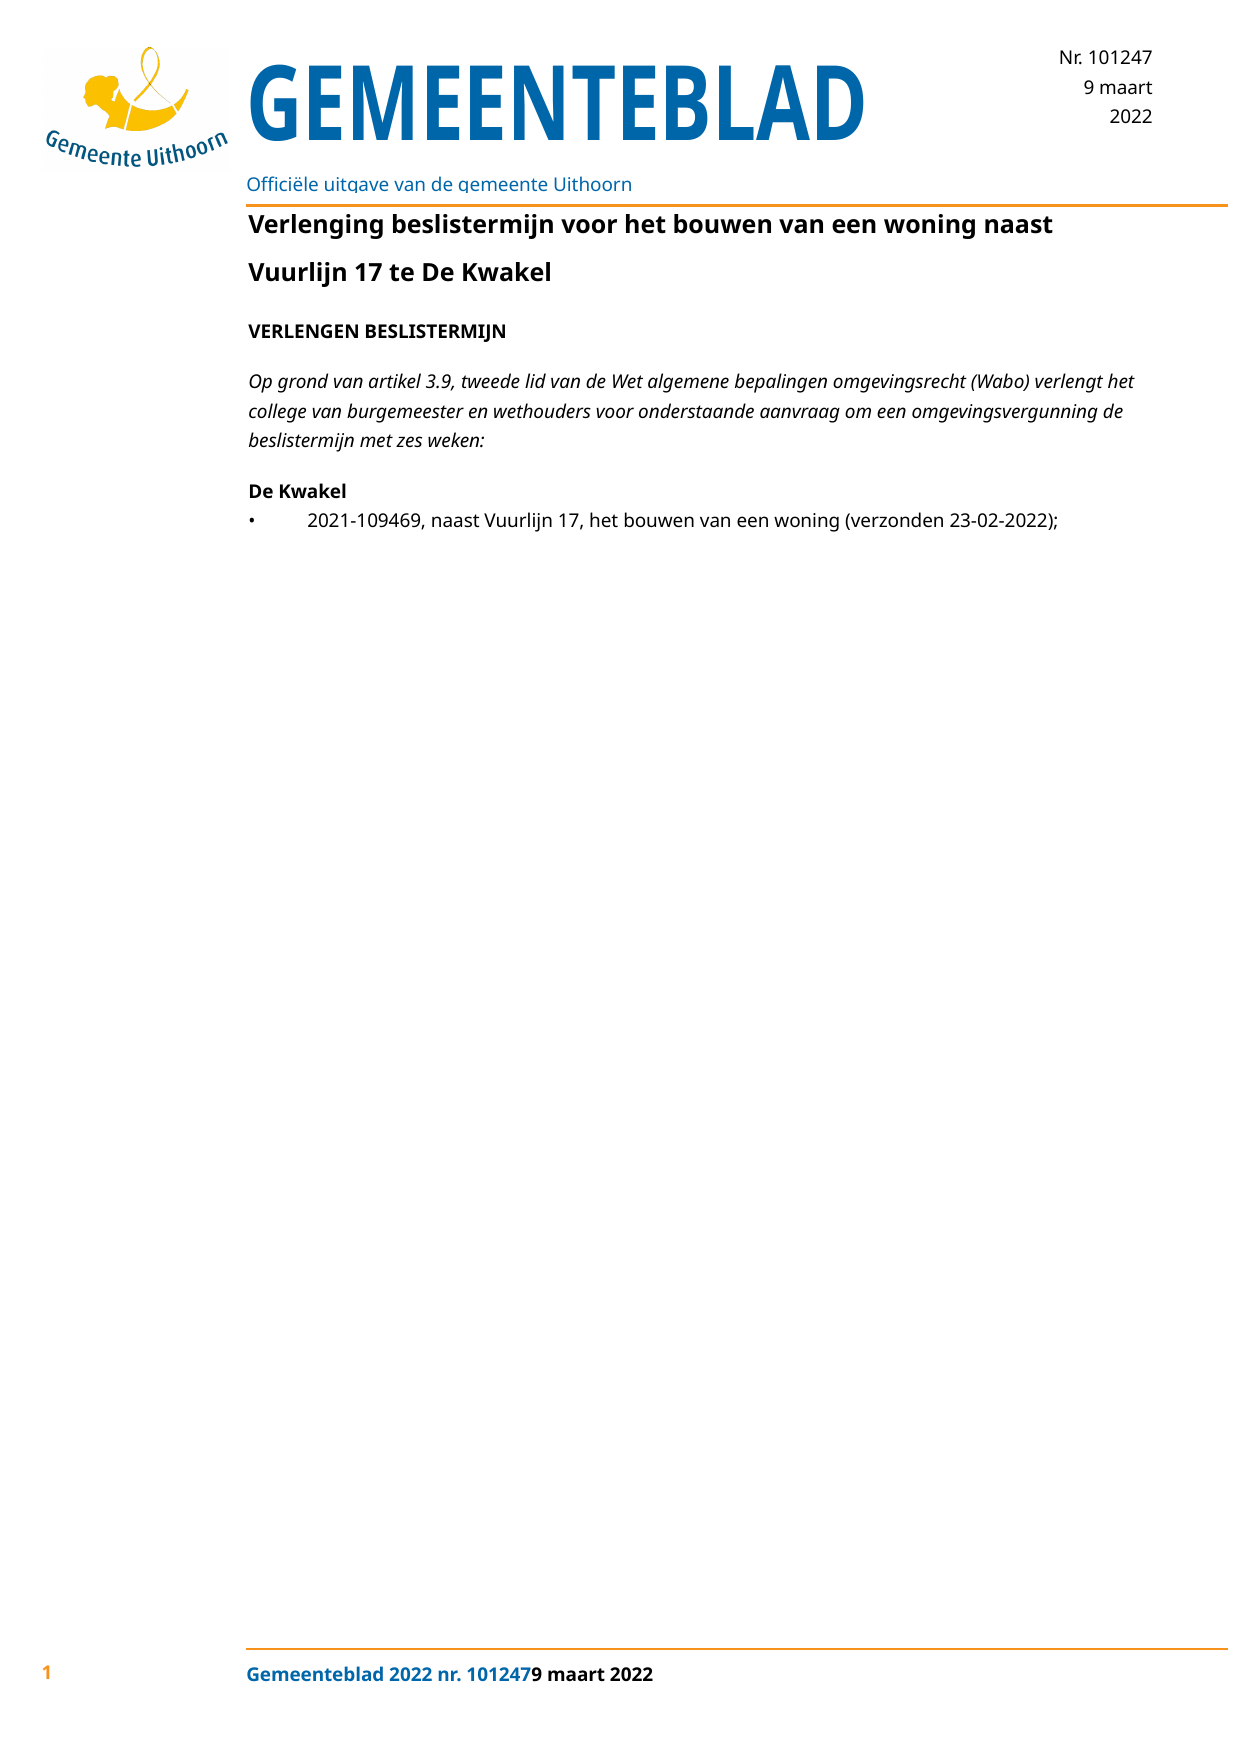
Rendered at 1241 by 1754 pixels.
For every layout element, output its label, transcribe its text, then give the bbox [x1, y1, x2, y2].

text Op grond van artikel 3.9, tweede lid van de Wet algemene bepalingen omgevingsrecht (Wabo) verlengt het college van burgemeester en wethouders voor onderstaande aanvraag om een omgevingsvergunning de beslistermijn met zes weken: [248, 368, 1152, 453]
text Verlenging beslistermijn voor het bouwen van een woning naast Vuurlijn 17 te De Kwakel [248, 207, 1152, 288]
list 2021-109469, naast Vuurlijn 17, het bouwen van een woning (verzonden 23-02-2022); [248, 507, 1152, 533]
picture [41, 47, 231, 172]
text De Kwakel [248, 478, 1152, 504]
text VERLENGEN BESLISTERMIJN [248, 318, 1152, 344]
